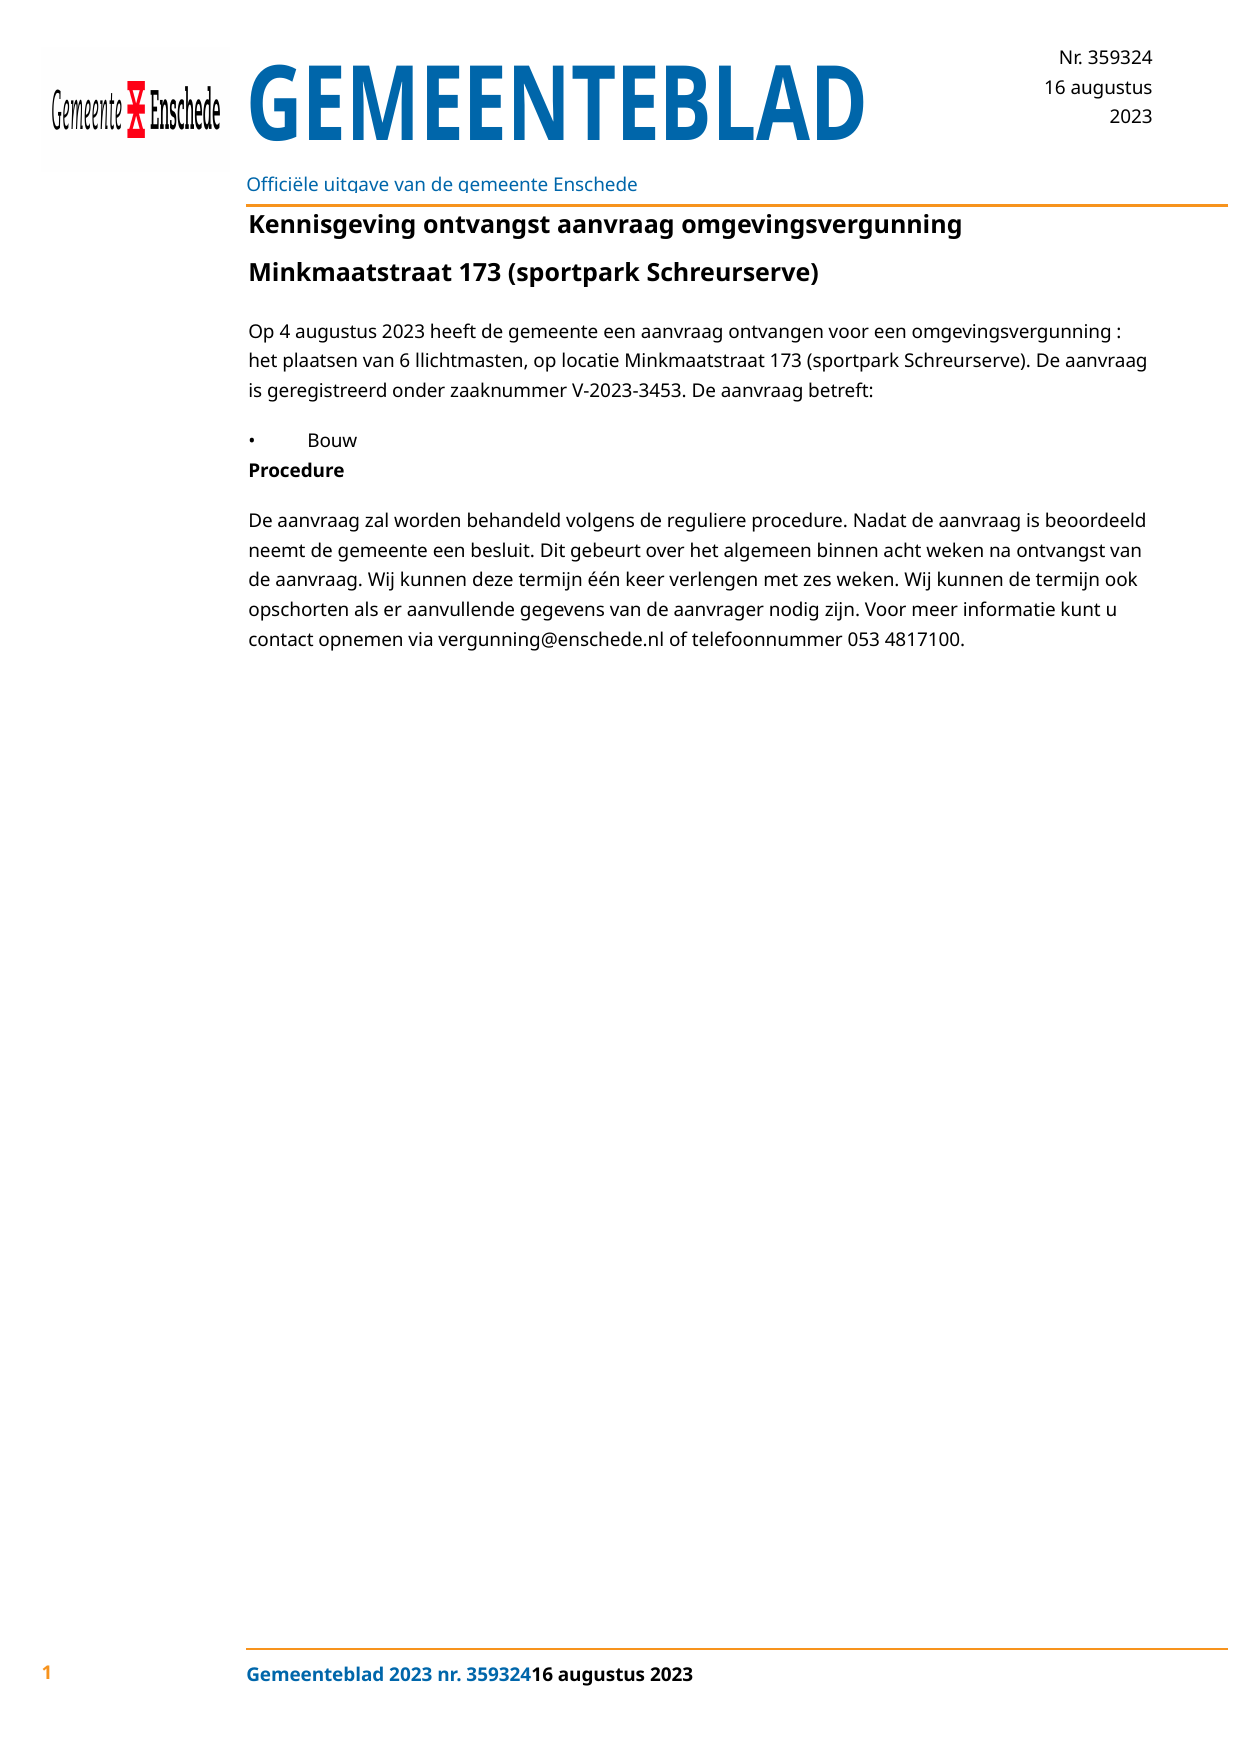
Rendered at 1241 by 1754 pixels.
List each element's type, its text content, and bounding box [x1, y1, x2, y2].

picture [41, 47, 231, 172]
list Bouw [248, 427, 1152, 453]
text Procedure [248, 457, 1152, 483]
text De aanvraag zal worden behandeld volgens de reguliere procedure. Nadat de aanvraag is beoordeeld neemt de gemeente een besluit. Dit gebeurt over het algemeen binnen acht weken na ontvangst van de aanvraag. Wij kunnen deze termijn één keer verlengen met zes weken. Wij kunnen de termijn ook opschorten als er aanvullende gegevens van de aanvrager nodig zijn. Voor meer informatie kunt u contact opnemen via vergunning@enschede.nl of telefoonnummer 053 4817100. [248, 507, 1152, 652]
text Op 4 augustus 2023 heeft de gemeente een aanvraag ontvangen voor een omgevingsvergunning : het plaatsen van 6 llichtmasten, op locatie Minkmaatstraat 173 (sportpark Schreurserve). De aanvraag is geregistreerd onder zaaknummer V-2023-3453. De aanvraag betreft: [248, 318, 1152, 403]
text Kennisgeving ontvangst aanvraag omgevingsvergunning Minkmaatstraat 173 (sportpark Schreurserve) [248, 207, 1152, 288]
